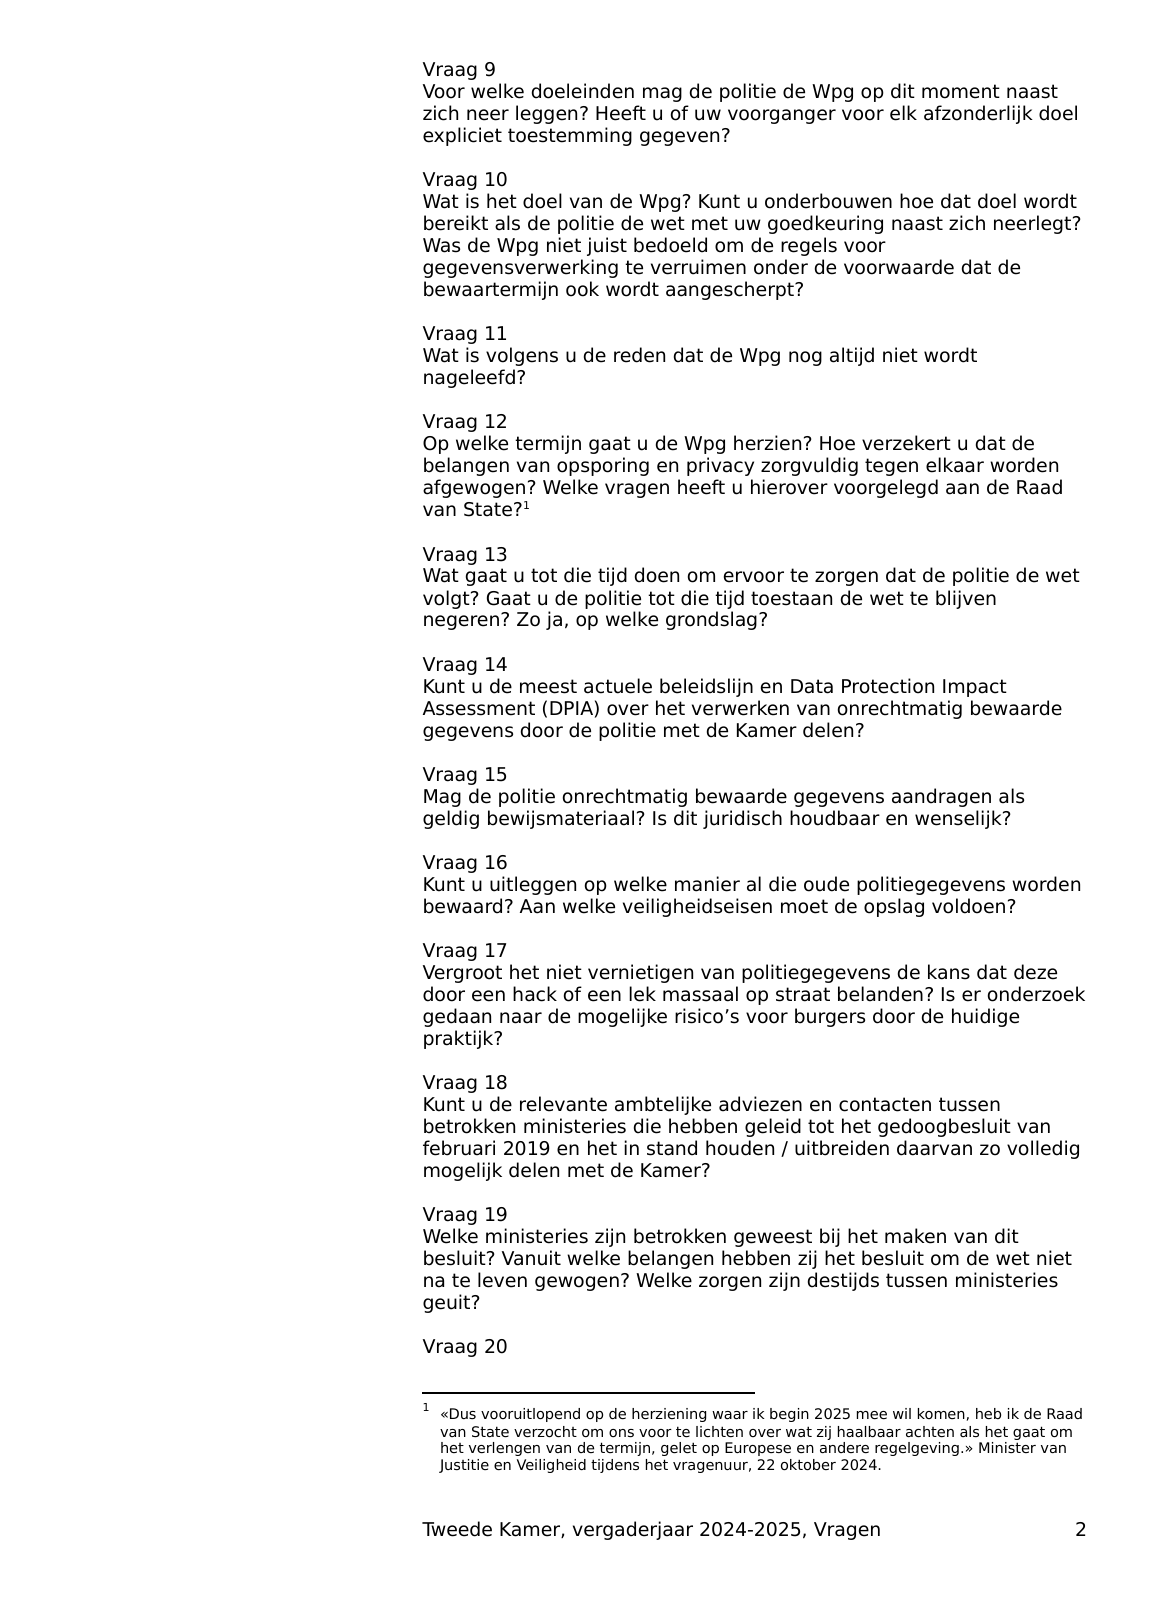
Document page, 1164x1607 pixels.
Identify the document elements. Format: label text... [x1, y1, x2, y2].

text Mag de politie onrechtmatig bewaarde gegevens aandragen als geldig bewijsmateriaal? Is dit juridisch houdbaar en wenselijk? [422, 786, 1087, 829]
text Kunt u de meest actuele beleidslijn en Data Protection Impact Assessment (DPIA) over het verwerken van onrechtmatig bewaarde gegevens door de politie met de Kamer delen? [422, 676, 1087, 741]
text Wat is het doel van de Wpg? Kunt u onderbouwen hoe dat doel wordt bereikt als de politie de wet met uw goedkeuring naast zich neerlegt? Was de Wpg niet juist bedoeld om de regels voor gegevensverwerking te verruimen onder de voorwaarde dat de bewaartermijn ook wordt aangescherpt? [422, 191, 1087, 301]
text Welke ministeries zijn betrokken geweest bij het maken van dit besluit? Vanuit welke belangen hebben zij het besluit om de wet niet na te leven gewogen? Welke zorgen zijn destijds tussen ministeries geuit? [422, 1226, 1087, 1314]
text Kunt u de relevante ambtelijke adviezen en contacten tussen betrokken ministeries die hebben geleid tot het gedoogbesluit van februari 2019 en het in stand houden / uitbreiden daarvan zo volledig mogelijk delen met de Kamer? [422, 1094, 1087, 1182]
text Vraag 13 [422, 543, 1087, 565]
text Vraag 19 [422, 1204, 1087, 1226]
text Op welke termijn gaat u de Wpg herzien? Hoe verzekert u dat de belangen van opsporing en privacy zorgvuldig tegen elkaar worden afgewogen? Welke vragen heeft u hierover voorgelegd aan de Raad van State? [422, 433, 1087, 521]
text Vraag 9 [422, 59, 1087, 81]
text Kunt u uitleggen op welke manier al die oude politiegegevens worden bewaard? Aan welke veiligheidseisen moet de opslag voldoen? [422, 874, 1087, 918]
text Vraag 18 [422, 1072, 1087, 1094]
text Wat is volgens u de reden dat de Wpg nog altijd niet wordt nageleefd? [422, 345, 1087, 389]
text Vraag 17 [422, 940, 1087, 962]
text Vraag 14 [422, 653, 1087, 676]
text Wat gaat u tot die tijd doen om ervoor te zorgen dat de politie de wet volgt? Gaat u de politie tot die tijd toestaan de wet te blijven negeren? Zo ja, op welke grondslag? [422, 565, 1087, 631]
text Vergroot het niet vernietigen van politiegegevens de kans dat deze door een hack of een lek massaal op straat belanden? Is er onderzoek gedaan naar de mogelijke risico’s voor burgers door de huidige praktijk? [422, 962, 1087, 1050]
text «Dus vooruitlopend op de herziening waar ik begin 2025 mee wil komen, heb ik de Raad van State verzocht om ons voor te lichten over wat zij haalbaar achten als het gaat om het verlengen van de termijn, gelet op Europese en andere regelgeving.» Minister van Justitie en Veiligheid tijdens het vragenuur, 22 oktober 2024. [422, 1402, 1087, 1474]
text Vraag 16 [422, 852, 1087, 874]
text Vraag 10 [422, 169, 1087, 191]
text Vraag 15 [422, 764, 1087, 786]
text Voor welke doeleinden mag de politie de Wpg op dit moment naast zich neer leggen? Heeft u of uw voorganger voor elk afzonderlijk doel expliciet toestemming gegeven? [422, 81, 1087, 147]
text Vraag 11 [422, 323, 1087, 345]
text Vraag 12 [422, 411, 1087, 433]
text Vraag 20 [422, 1336, 1087, 1358]
